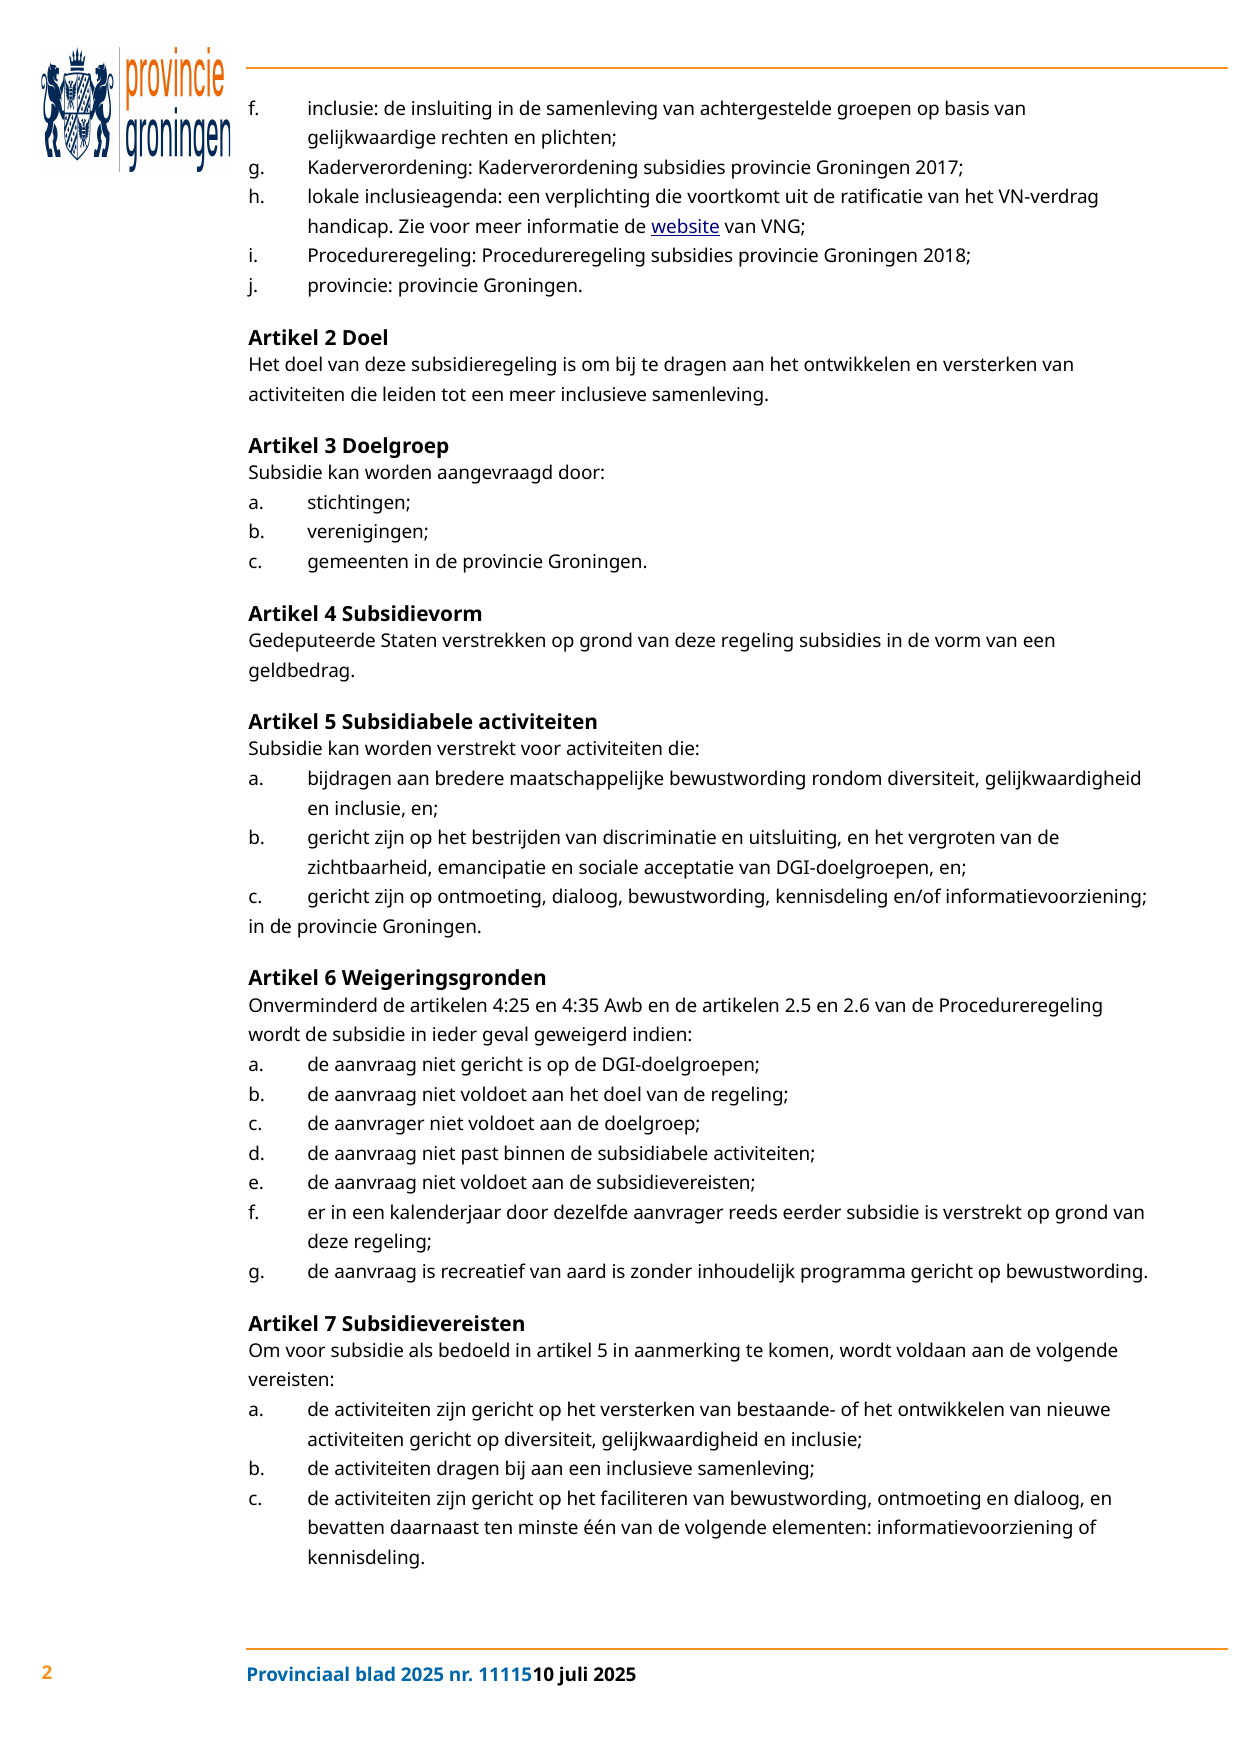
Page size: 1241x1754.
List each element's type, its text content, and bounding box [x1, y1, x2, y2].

text Artikel 4 Subsidievorm [248, 599, 1152, 627]
list de aanvrager niet voldoet aan de doelgroep; [248, 1110, 1152, 1136]
text Artikel 6 Weigeringsgronden [248, 963, 1152, 992]
text in de provincie Groningen. [248, 913, 1152, 939]
list gericht zijn op ontmoeting, dialoog, bewustwording, kennisdeling en/of informatievoorziening; [248, 883, 1152, 909]
list er in een kalenderjaar door dezelfde aanvrager reeds eerder subsidie is verstrekt op grond van deze regeling; [248, 1199, 1152, 1254]
list gemeenten in de provincie Groningen. [248, 548, 1152, 574]
list lokale inclusieagenda: een verplichting die voortkomt uit de ratificatie van het VN-verdrag handicap. Zie voor meer informatie de website van VNG; [248, 183, 1152, 239]
text Subsidie kan worden verstrekt voor activiteiten die: [248, 736, 1152, 761]
text Artikel 7 Subsidievereisten [248, 1309, 1152, 1337]
list gericht zijn op het bestrijden van discriminatie en uitsluiting, en het vergroten van de zichtbaarheid, emancipatie en sociale acceptatie van DGI-doelgroepen, en; [248, 824, 1152, 880]
text Artikel 2 Doel [248, 323, 1152, 351]
list de aanvraag niet voldoet aan het doel van de regeling; [248, 1081, 1152, 1106]
list inclusie: de insluiting in de samenleving van achtergestelde groepen op basis van gelijkwaardige rechten en plichten; [248, 95, 1152, 150]
list provincie: provincie Groningen. [248, 272, 1152, 298]
list bijdragen aan bredere maatschappelijke bewustwording rondom diversiteit, gelijkwaardigheid en inclusie, en; [248, 765, 1152, 821]
list Procedureregeling: Procedureregeling subsidies provincie Groningen 2018; [248, 243, 1152, 268]
list Kaderverordening: Kaderverordening subsidies provincie Groningen 2017; [248, 154, 1152, 180]
text Artikel 3 Doelgroep [248, 431, 1152, 459]
list de aanvraag niet voldoet aan de subsidievereisten; [248, 1169, 1152, 1195]
list verenigingen; [248, 519, 1152, 544]
text Artikel 5 Subsidiabele activiteiten [248, 707, 1152, 736]
list de activiteiten dragen bij aan een inclusieve samenleving; [248, 1455, 1152, 1481]
list de activiteiten zijn gericht op het versterken van bestaande- of het ontwikkelen van nieuwe activiteiten gericht op diversiteit, gelijkwaardigheid en inclusie; [248, 1396, 1152, 1452]
text Onverminderd de artikelen 4:25 en 4:35 Awb en de artikelen 2.5 en 2.6 van de Procedureregeling wordt de subsidie in ieder geval geweigerd indien: [248, 992, 1152, 1047]
text Gedeputeerde Staten verstrekken op grond van deze regeling subsidies in de vorm van een geldbedrag. [248, 627, 1152, 682]
list de aanvraag niet gericht is op de DGI-doelgroepen; [248, 1051, 1152, 1077]
text Het doel van deze subsidieregeling is om bij te dragen aan het ontwikkelen en versterken van activiteiten die leiden tot een meer inclusieve samenleving. [248, 351, 1152, 406]
text Subsidie kan worden aangevraagd door: [248, 459, 1152, 485]
picture [41, 47, 231, 172]
list de aanvraag niet past binnen de subsidiabele activiteiten; [248, 1140, 1152, 1166]
text Om voor subsidie als bedoeld in artikel 5 in aanmerking te komen, wordt voldaan aan de volgende vereisten: [248, 1337, 1152, 1392]
list de aanvraag is recreatief van aard is zonder inhoudelijk programma gericht op bewustwording. [248, 1258, 1152, 1284]
list stichtingen; [248, 489, 1152, 515]
list de activiteiten zijn gericht op het faciliteren van bewustwording, ontmoeting en dialoog, en bevatten daarnaast ten minste één van de volgende elementen: informatievoorziening of kennisdeling. [248, 1485, 1152, 1570]
